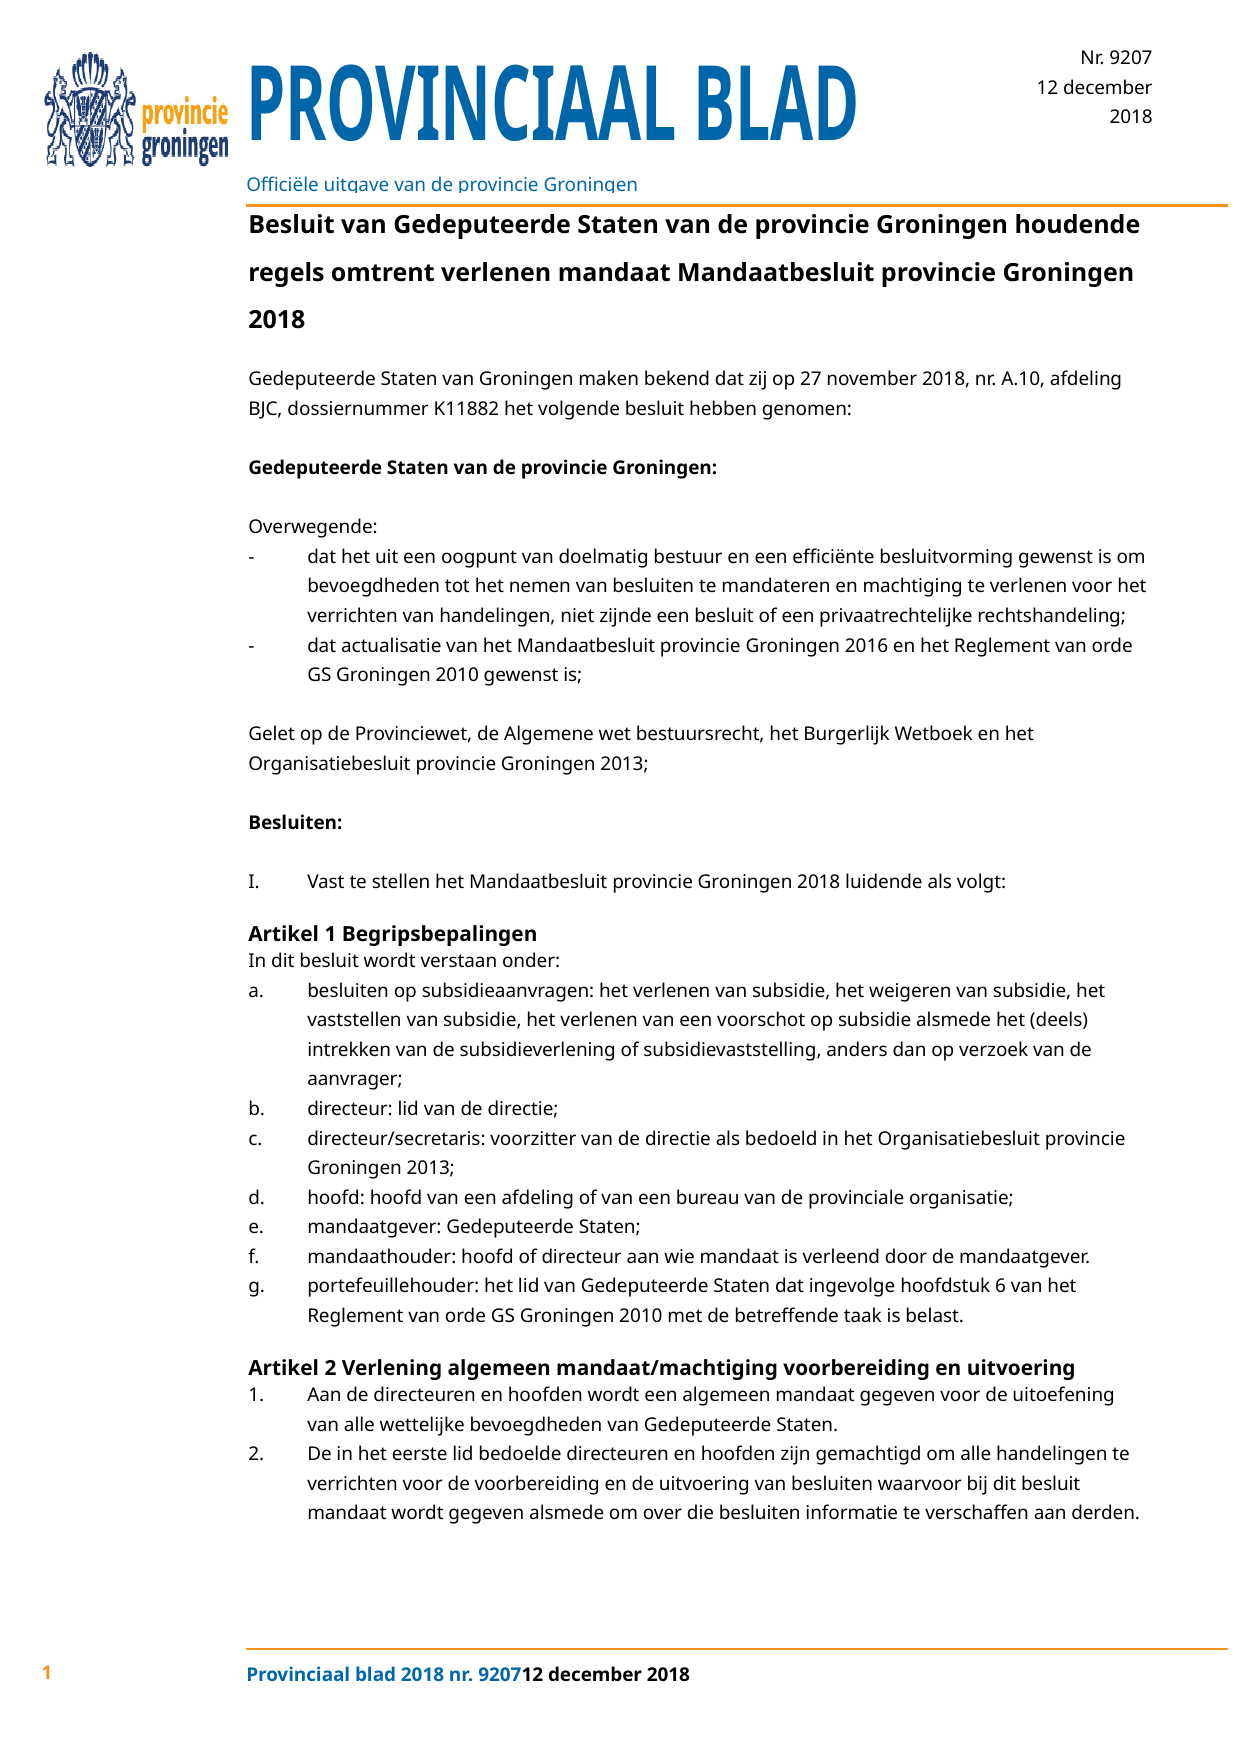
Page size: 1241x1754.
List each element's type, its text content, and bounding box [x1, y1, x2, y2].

list dat het uit een oogpunt van doelmatig bestuur en een efficiënte besluitvorming gewenst is om bevoegdheden tot het nemen van besluiten te mandateren en machtiging te verlenen voor het verrichten van handelingen, niet zijnde een besluit of een privaatrechtelijke rechtshandeling; [248, 543, 1152, 628]
picture [41, 47, 231, 172]
list portefeuillehouder: het lid van Gedeputeerde Staten dat ingevolge hoofdstuk 6 van het Reglement van orde GS Groningen 2010 met de betreffende taak is belast. [248, 1273, 1152, 1328]
list mandaatgever: Gedeputeerde Staten; [248, 1213, 1152, 1239]
text Gedeputeerde Staten van Groningen maken bekend dat zij op 27 november 2018, nr. A.10, afdeling BJC, dossiernummer K11882 het volgende besluit hebben genomen: [248, 366, 1152, 421]
list besluiten op subsidieaanvragen: het verlenen van subsidie, het weigeren van subsidie, het vaststellen van subsidie, het verlenen van een voorschot op subsidie alsmede het (deels) intrekken van de subsidieverlening of subsidievaststelling, anders dan op verzoek van de aanvrager; [248, 977, 1152, 1091]
text Gelet op de Provinciewet, de Algemene wet bestuursrecht, het Burgerlijk Wetboek en het Organisatiebesluit provincie Groningen 2013; [248, 721, 1152, 776]
text Overwegende: [248, 513, 1152, 539]
list Vast te stellen het Mandaatbesluit provincie Groningen 2018 luidende als volgt: [248, 868, 1152, 894]
text Artikel 1 Begripsbepalingen [248, 919, 1152, 947]
list mandaathouder: hoofd of directeur aan wie mandaat is verleend door de mandaatgever. [248, 1243, 1152, 1269]
list De in het eerste lid bedoelde directeuren en hoofden zijn gemachtigd om alle handelingen te verrichten voor de voorbereiding en de uitvoering van besluiten waarvoor bij dit besluit mandaat wordt gegeven alsmede om over die besluiten informatie te verschaffen aan derden. [248, 1440, 1152, 1525]
list Aan de directeuren en hoofden wordt een algemeen mandaat gegeven voor de uitoefening van alle wettelijke bevoegdheden van Gedeputeerde Staten. [248, 1381, 1152, 1436]
list dat actualisatie van het Mandaatbesluit provincie Groningen 2016 en het Reglement van orde GS Groningen 2010 gewenst is; [248, 632, 1152, 687]
text Besluit van Gedeputeerde Staten van de provincie Groningen houdende regels omtrent verlenen mandaat Mandaatbesluit provincie Groningen 2018 [248, 207, 1152, 336]
text Artikel 2 Verlening algemeen mandaat/machtiging voorbereiding en uitvoering [248, 1353, 1152, 1381]
text Besluiten: [248, 809, 1152, 835]
list directeur: lid van de directie; [248, 1095, 1152, 1121]
list hoofd: hoofd van een afdeling of van een bureau van de provinciale organisatie; [248, 1184, 1152, 1210]
text In dit besluit wordt verstaan onder: [248, 947, 1152, 973]
text Gedeputeerde Staten van de provincie Groningen: [248, 454, 1152, 480]
list directeur/secretaris: voorzitter van de directie als bedoeld in het Organisatiebesluit provincie Groningen 2013; [248, 1125, 1152, 1180]
